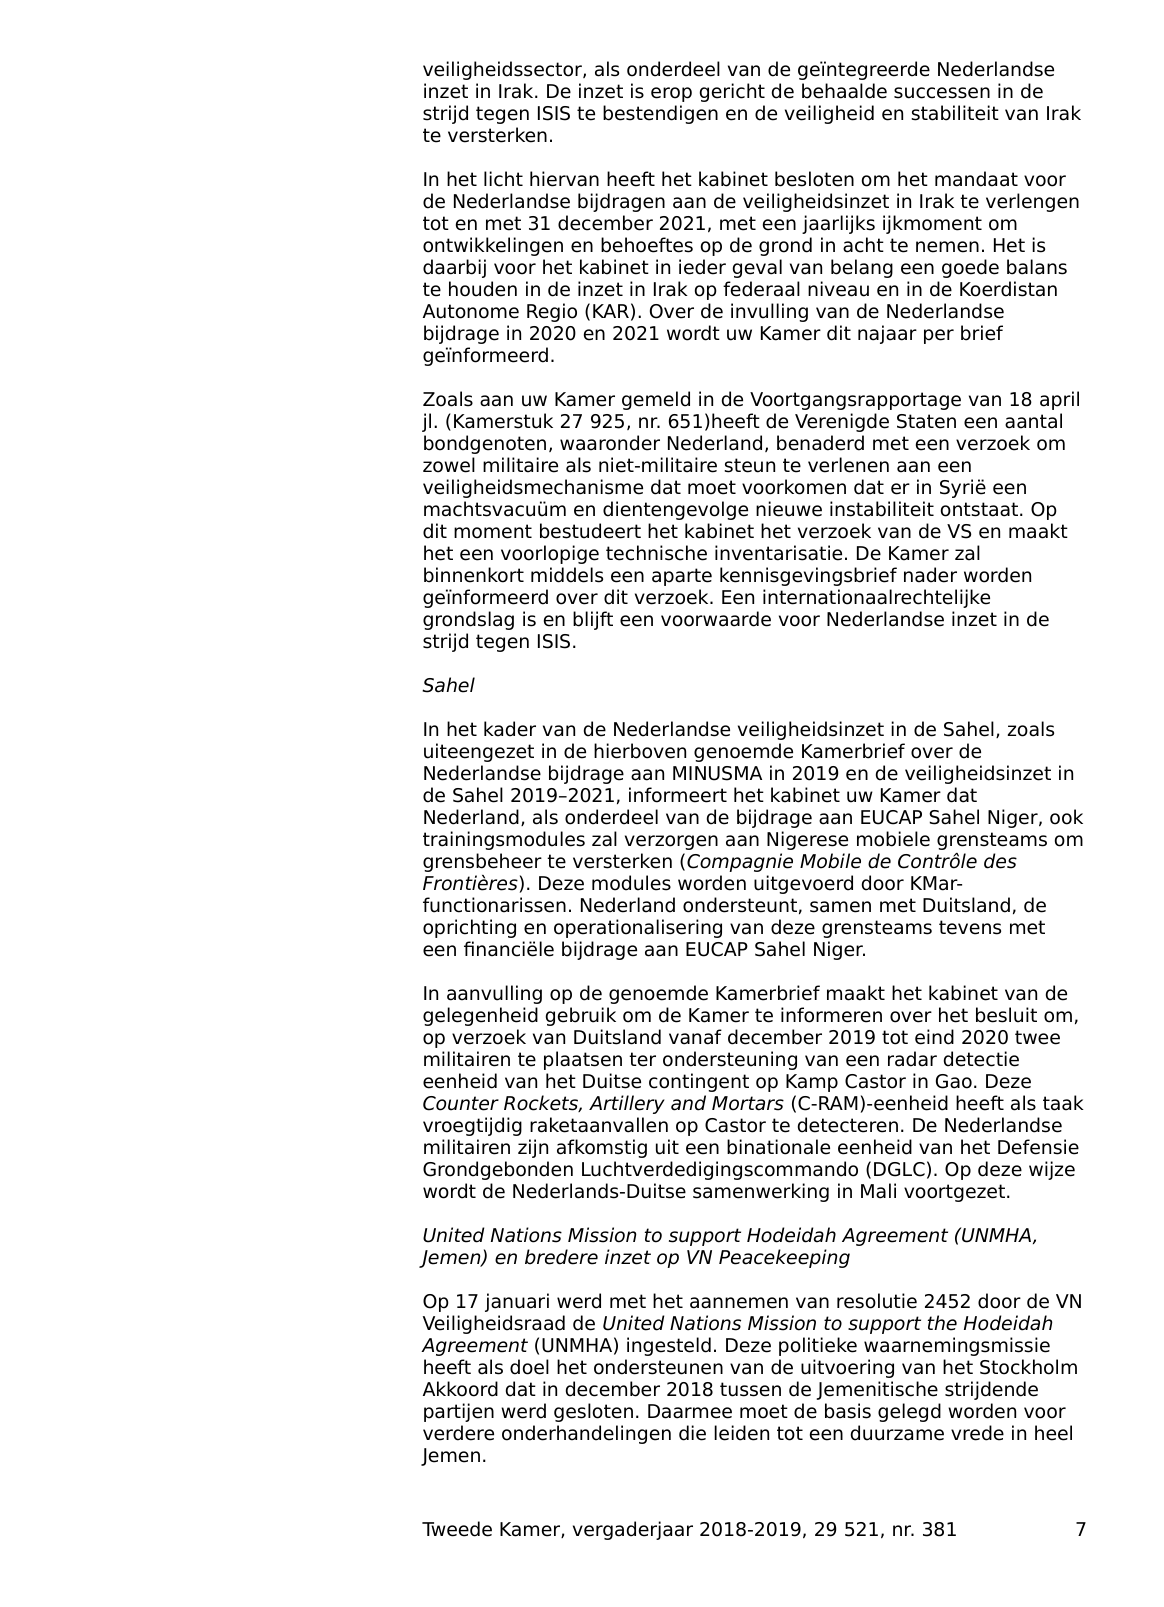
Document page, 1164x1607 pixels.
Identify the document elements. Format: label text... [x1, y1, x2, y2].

text In het licht hiervan heeft het kabinet besloten om het mandaat voor de Nederlandse bijdragen aan de veiligheidsinzet in Irak te verlengen tot en met 31 december 2021, met een jaarlijks ijkmoment om ontwikkelingen en behoeftes op de grond in acht te nemen. Het is daarbij voor het kabinet in ieder geval van belang een goede balans te houden in de inzet in Irak op federaal niveau en in de Koerdistan Autonome Regio (KAR). Over de invulling van de Nederlandse bijdrage in 2020 en 2021 wordt uw Kamer dit najaar per brief geïnformeerd. [422, 169, 1087, 367]
text In aanvulling op de genoemde Kamerbrief maakt het kabinet van de gelegenheid gebruik om de Kamer te informeren over het besluit om, op verzoek van Duitsland vanaf december 2019 tot eind 2020 twee militairen te plaatsen ter ondersteuning van een radar detectie eenheid van het Duitse contingent op Kamp Castor in Gao. Deze Counter Rockets, Artillery and Mortars (C-RAM)-eenheid heeft als taak vroegtijdig raketaanvallen op Castor te detecteren. De Nederlandse militairen zijn afkomstig uit een binationale eenheid van het Defensie Grondgebonden Luchtverdedigingscommando (DGLC). Op deze wijze wordt de Nederlands-Duitse samenwerking in Mali voortgezet. [422, 983, 1087, 1203]
subtitle Sahel [422, 675, 1087, 697]
subtitle United Nations Mission to support Hodeidah Agreement (UNMHA, Jemen) en bredere inzet op VN Peacekeeping [422, 1225, 1087, 1269]
text veiligheidssector, als onderdeel van de geïntegreerde Nederlandse inzet in Irak. De inzet is erop gericht de behaalde successen in de strijd tegen ISIS te bestendigen en de veiligheid en stabiliteit van Irak te versterken. [422, 59, 1087, 147]
text Zoals aan uw Kamer gemeld in de Voortgangsrapportage van 18 april jl. (Kamerstuk 27 925, nr. 651)heeft de Verenigde Staten een aantal bondgenoten, waaronder Nederland, benaderd met een verzoek om zowel militaire als niet-militaire steun te verlenen aan een veiligheidsmechanisme dat moet voorkomen dat er in Syrië een machtsvacuüm en dientengevolge nieuwe instabiliteit ontstaat. Op dit moment bestudeert het kabinet het verzoek van de VS en maakt het een voorlopige technische inventarisatie. De Kamer zal binnenkort middels een aparte kennisgevingsbrief nader worden geïnformeerd over dit verzoek. Een internationaalrechtelijke grondslag is en blijft een voorwaarde voor Nederlandse inzet in de strijd tegen ISIS. [422, 389, 1087, 653]
text In het kader van de Nederlandse veiligheidsinzet in de Sahel, zoals uiteengezet in de hierboven genoemde Kamerbrief over de Nederlandse bijdrage aan MINUSMA in 2019 en de veiligheidsinzet in de Sahel 2019–2021, informeert het kabinet uw Kamer dat Nederland, als onderdeel van de bijdrage aan EUCAP Sahel Niger, ook trainingsmodules zal verzorgen aan Nigerese mobiele grensteams om grensbeheer te versterken (Compagnie Mobile de Contrôle des Frontières). Deze modules worden uitgevoerd door KMar-functionarissen. Nederland ondersteunt, samen met Duitsland, de oprichting en operationalisering van deze grensteams tevens met een financiële bijdrage aan EUCAP Sahel Niger. [422, 719, 1087, 961]
text Op 17 januari werd met het aannemen van resolutie 2452 door de VN Veiligheidsraad de United Nations Mission to support the Hodeidah Agreement (UNMHA) ingesteld. Deze politieke waarnemingsmissie heeft als doel het ondersteunen van de uitvoering van het Stockholm Akkoord dat in december 2018 tussen de Jemenitische strijdende partijen werd gesloten. Daarmee moet de basis gelegd worden voor verdere onderhandelingen die leiden tot een duurzame vrede in heel Jemen. [422, 1291, 1087, 1467]
